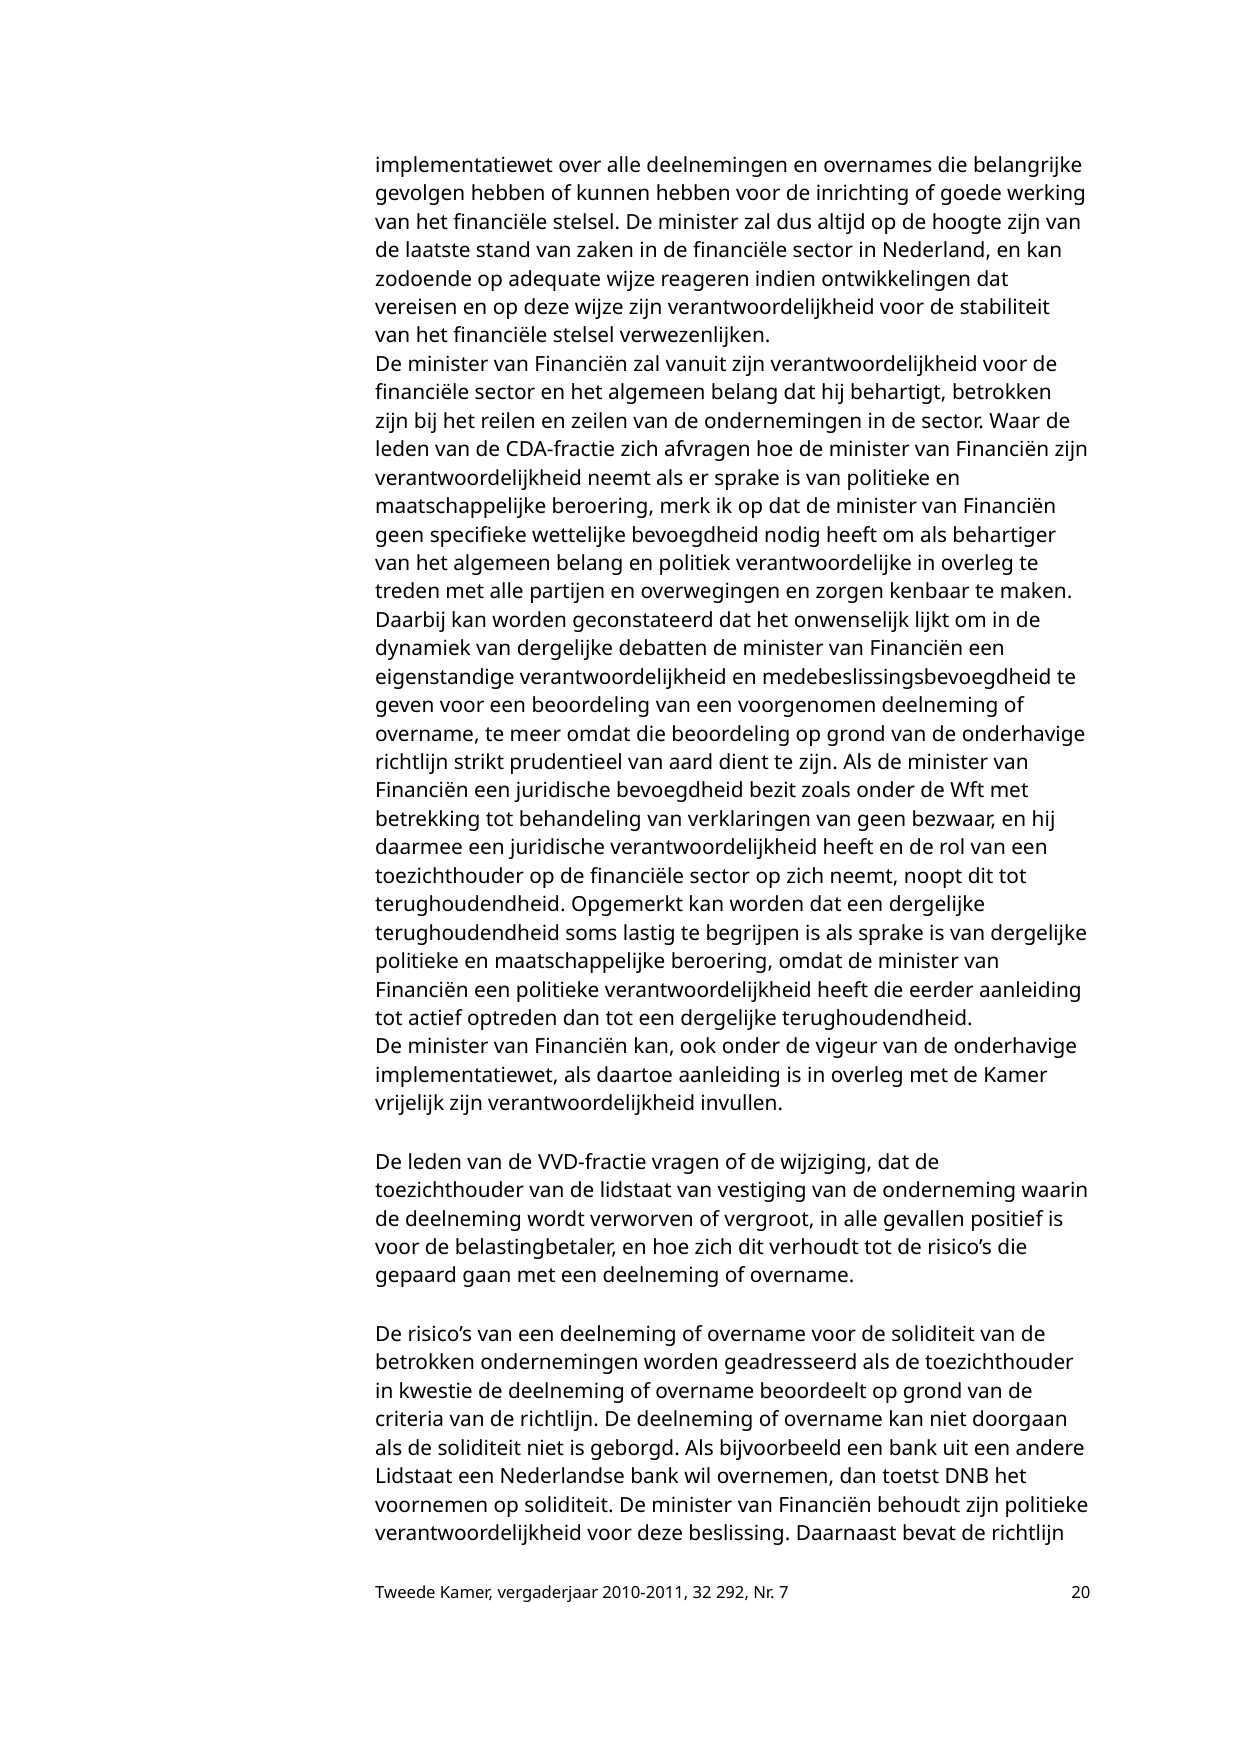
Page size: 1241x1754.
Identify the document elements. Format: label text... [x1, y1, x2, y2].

text De minister van Financiën zal vanuit zijn verantwoordelijkheid voor de financiële sector en het algemeen belang dat hij behartigt, betrokken zijn bij het reilen en zeilen van de ondernemingen in de sector. Waar de leden van de CDA-fractie zich afvragen hoe de minister van Financiën zijn verantwoordelijkheid neemt als er sprake is van politieke en maatschappelijke beroering, merk ik op dat de minister van Financiën geen specifieke wettelijke bevoegdheid nodig heeft om als behartiger van het algemeen belang en politiek verantwoordelijke in overleg te treden met alle partijen en overwegingen en zorgen kenbaar te maken. Daarbij kan worden geconstateerd dat het onwenselijk lijkt om in de dynamiek van dergelijke debatten de minister van Financiën een eigenstandige verantwoordelijkheid en medebeslissingsbevoegdheid te geven voor een beoordeling van een voorgenomen deelneming of overname, te meer omdat die beoordeling op grond van de onderhavige richtlijn strikt prudentieel van aard dient te zijn. Als de minister van Financiën een juridische bevoegdheid bezit zoals onder de Wft met betrekking tot behandeling van verklaringen van geen bezwaar, en hij daarmee een juridische verantwoordelijkheid heeft en de rol van een toezichthouder op de financiële sector op zich neemt, noopt dit tot terughoudendheid. Opgemerkt kan worden dat een dergelijke terughoudendheid soms lastig te begrijpen is als sprake is van dergelijke politieke en maatschappelijke beroering, omdat de minister van Financiën een politieke verantwoordelijkheid heeft die eerder aanleiding tot actief optreden dan tot een dergelijke terughoudendheid. [375, 349, 1090, 1032]
text De risico’s van een deelneming of overname voor de soliditeit van de betrokken ondernemingen worden geadresseerd als de toezichthouder in kwestie de deelneming of overname beoordeelt op grond van de criteria van de richtlijn. De deelneming of overname kan niet doorgaan als de soliditeit niet is geborgd. Als bijvoorbeeld een bank uit een andere Lidstaat een Nederlandse bank wil overnemen, dan toetst DNB het voornemen op soliditeit. De minister van Financiën behoudt zijn politieke verantwoordelijkheid voor deze beslissing. Daarnaast bevat de richtlijn [375, 1319, 1090, 1547]
text De minister van Financiën kan, ook onder de vigeur van de onderhavige implementatiewet, als daartoe aanleiding is in overleg met de Kamer vrijelijk zijn verantwoordelijkheid invullen. [375, 1032, 1090, 1117]
text De leden van de VVD-fractie vragen of de wijziging, dat de toezichthouder van de lidstaat van vestiging van de onderneming waarin de deelneming wordt verworven of vergroot, in alle gevallen positief is voor de belastingbetaler, en hoe zich dit verhoudt tot de risico’s die gepaard gaan met een deelneming of overname. [375, 1147, 1090, 1289]
text implementatiewet over alle deelnemingen en overnames die belangrijke gevolgen hebben of kunnen hebben voor de inrichting of goede werking van het financiële stelsel. De minister zal dus altijd op de hoogte zijn van de laatste stand van zaken in de financiële sector in Nederland, en kan zodoende op adequate wijze reageren indien ontwikkelingen dat vereisen en op deze wijze zijn verantwoordelijkheid voor de stabiliteit van het financiële stelsel verwezenlijken. [375, 150, 1090, 349]
